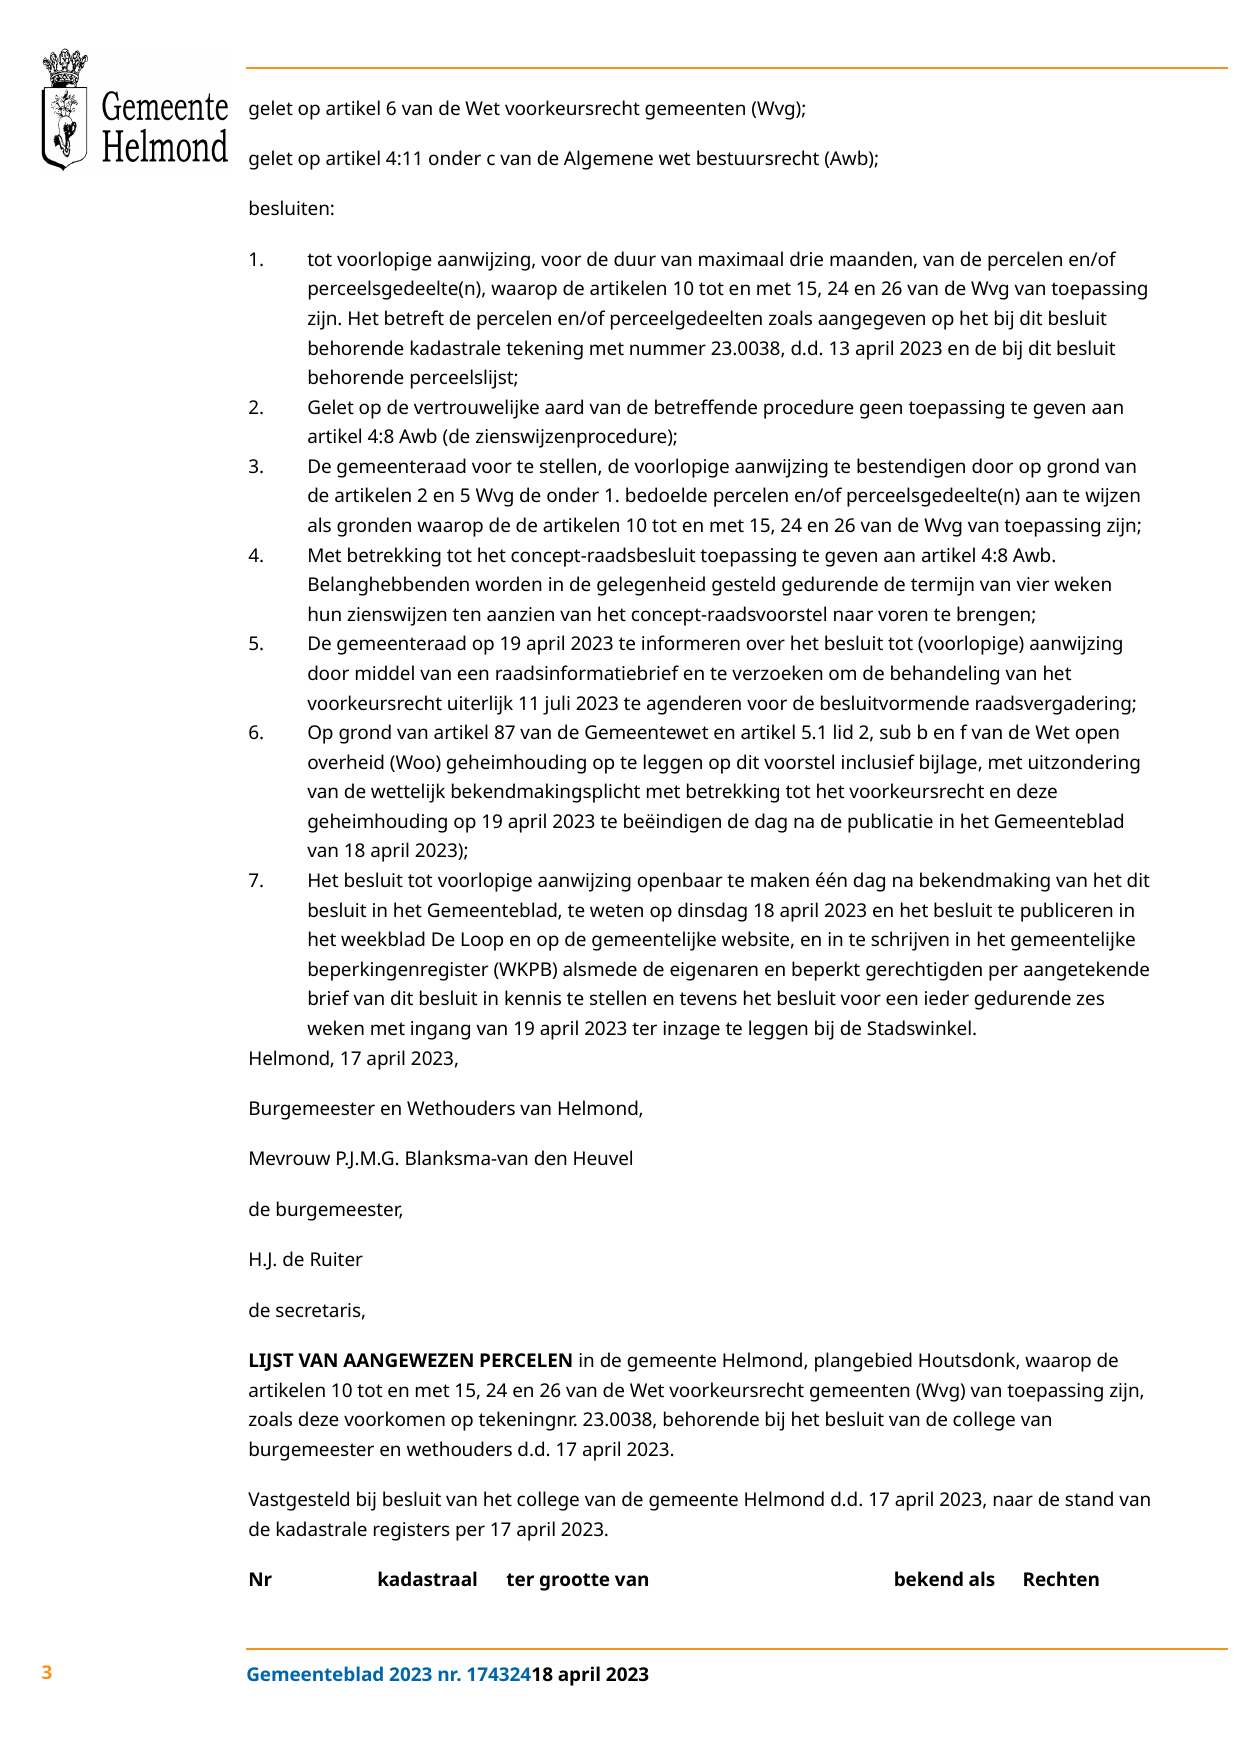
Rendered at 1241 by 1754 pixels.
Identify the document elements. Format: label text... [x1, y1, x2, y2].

list Gelet op de vertrouwelijke aard van de betreffende procedure geen toepassing te geven aan artikel 4:8 Awb (de zienswijzenprocedure); [248, 394, 1152, 449]
text H.J. de Ruiter [248, 1246, 1152, 1272]
text besluiten: [248, 196, 1152, 221]
table_header kadastraal [377, 1567, 506, 1592]
list Het besluit tot voorlopige aanwijzing openbaar te maken één dag na bekendmaking van het dit besluit in het Gemeenteblad, te weten op dinsdag 18 april 2023 en het besluit te publiceren in het weekblad De Loop en op de gemeentelijke website, en in te schrijven in het gemeentelijke beperkingenregister (WKPB) alsmede de eigenaren en beperkt gerechtigden per aangetekende brief van dit besluit in kennis te stellen en tevens het besluit voor een ieder gedurende zes weken met ingang van 19 april 2023 ter inzage te leggen bij de Stadswinkel. [248, 867, 1152, 1041]
table_header Nr [248, 1567, 377, 1592]
text LIJST VAN AANGEWEZEN PERCELEN in de gemeente Helmond, plangebied Houtsdonk, waarop de artikelen 10 tot en met 15, 24 en 26 van de Wet voorkeursrecht gemeenten (Wvg) van toepassing zijn, zoals deze voorkomen op tekeningnr. 23.0038, behorende bij het besluit van de college van burgemeester en wethouders d.d. 17 april 2023. [248, 1347, 1152, 1462]
text Vastgesteld bij besluit van het college van de gemeente Helmond d.d. 17 april 2023, naar de stand van de kadastrale registers per 17 april 2023. [248, 1486, 1152, 1542]
text gelet op artikel 6 van de Wet voorkeursrecht gemeenten (Wvg); [248, 95, 1152, 121]
list tot voorlopige aanwijzing, voor de duur van maximaal drie maanden, van de percelen en/of perceelsgedeelte(n), waarop de artikelen 10 tot en met 15, 24 en 26 van de Wvg van toepassing zijn. Het betreft de percelen en/of perceelgedeelten zoals aangegeven op het bij dit besluit behorende kadastrale tekening met nummer 23.0038, d.d. 13 april 2023 en de bij dit besluit behorende perceelslijst; [248, 246, 1152, 390]
picture [41, 47, 231, 172]
text Burgemeester en Wethouders van Helmond, [248, 1095, 1152, 1121]
list De gemeenteraad voor te stellen, de voorlopige aanwijzing te bestendigen door op grond van de artikelen 2 en 5 Wvg de onder 1. bedoelde percelen en/of perceelsgedeelte(n) aan te wijzen als gronden waarop de de artikelen 10 tot en met 15, 24 en 26 van de Wvg van toepassing zijn; [248, 453, 1152, 538]
text Mevrouw P.J.M.G. Blanksma-van den Heuvel [248, 1146, 1152, 1171]
list De gemeenteraad op 19 april 2023 te informeren over het besluit tot (voorlopige) aanwijzing door middel van een raadsinformatiebrief en te verzoeken om de behandeling van het voorkeursrecht uiterlijk 11 juli 2023 te agenderen voor de besluitvormende raadsvergadering; [248, 631, 1152, 716]
table_header Rechten [1023, 1567, 1152, 1592]
text de burgemeester, [248, 1196, 1152, 1222]
list Op grond van artikel 87 van de Gemeentewet en artikel 5.1 lid 2, sub b en f van de Wet open overheid (Woo) geheimhouding op te leggen op dit voorstel inclusief bijlage, met uitzondering van de wettelijk bekendmakingsplicht met betrekking tot het voorkeursrecht en deze geheimhouding op 19 april 2023 te beëindigen de dag na de publicatie in het Gemeenteblad van 18 april 2023); [248, 719, 1152, 863]
table_header ter grootte van [506, 1567, 893, 1592]
text Helmond, 17 april 2023, [248, 1045, 1152, 1071]
text gelet op artikel 4:11 onder c van de Algemene wet bestuursrecht (Awb); [248, 145, 1152, 171]
table_header bekend als [894, 1567, 1022, 1592]
list Met betrekking tot het concept-raadsbesluit toepassing te geven aan artikel 4:8 Awb. Belanghebbenden worden in de gelegenheid gesteld gedurende de termijn van vier weken hun zienswijzen ten aanzien van het concept-raadsvoorstel naar voren te brengen; [248, 542, 1152, 627]
text de secretaris, [248, 1297, 1152, 1323]
